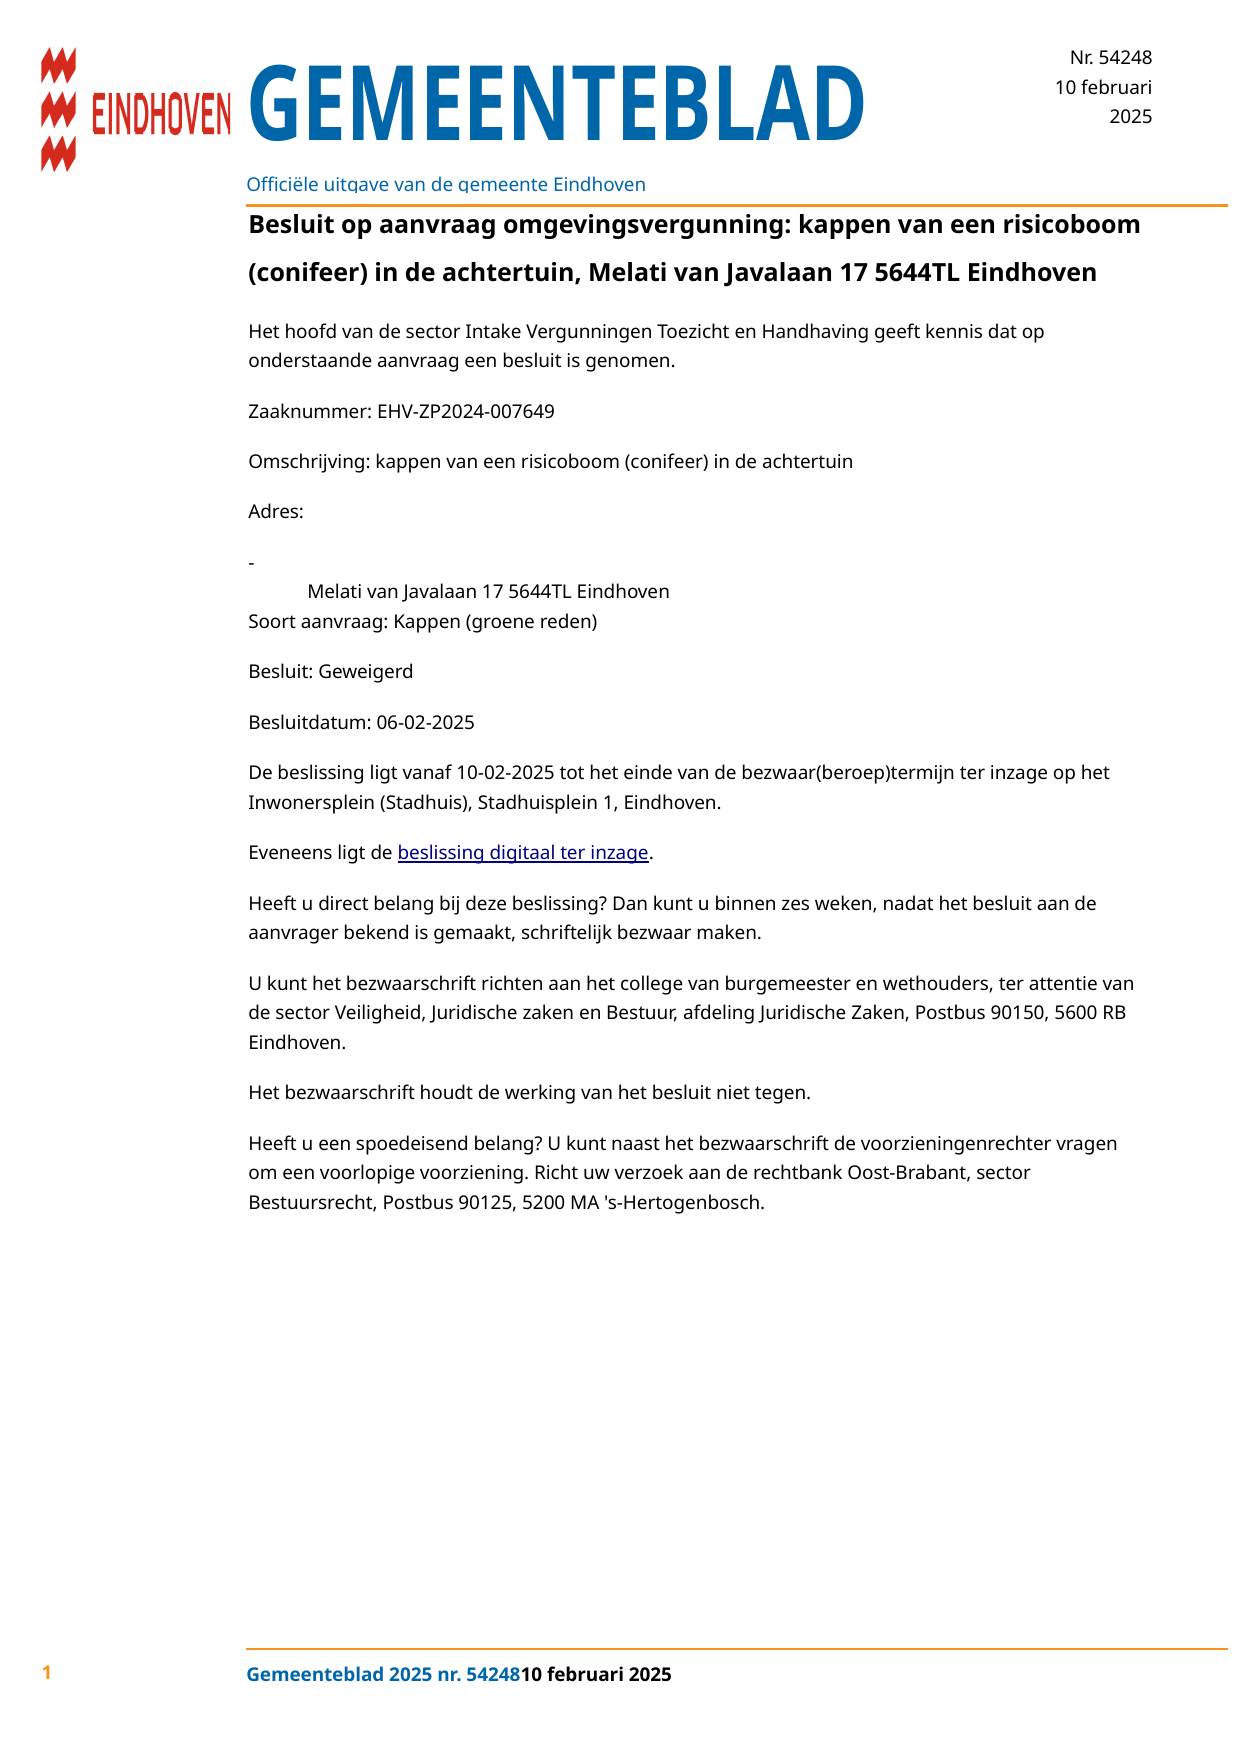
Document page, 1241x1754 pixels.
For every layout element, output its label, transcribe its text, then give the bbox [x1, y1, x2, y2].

text Eveneens ligt de beslissing digitaal ter inzage. [248, 839, 1152, 865]
text Het bezwaarschrift houdt de werking van het besluit niet tegen. [248, 1079, 1152, 1105]
list Melati van Javalaan 17 5644TL Eindhoven [248, 579, 1152, 604]
text Adres: [248, 499, 1152, 524]
text Soort aanvraag: Kappen (groene reden) [248, 608, 1152, 634]
text De beslissing ligt vanaf 10-02-2025 tot het einde van de bezwaar(beroep)termijn ter inzage op het Inwonersplein (Stadhuis), Stadhuisplein 1, Eindhoven. [248, 759, 1152, 815]
text Besluitdatum: 06-02-2025 [248, 709, 1152, 735]
text U kunt het bezwaarschrift richten aan het college van burgemeester en wethouders, ter attentie van de sector Veiligheid, Juridische zaken en Bestuur, afdeling Juridische Zaken, Postbus 90150, 5600 RB Eindhoven. [248, 970, 1152, 1055]
text Heeft u direct belang bij deze beslissing? Dan kunt u binnen zes weken, nadat het besluit aan de aanvrager bekend is gemaakt, schriftelijk bezwaar maken. [248, 890, 1152, 945]
text Zaaknummer: EHV-ZP2024-007649 [248, 398, 1152, 424]
text Besluit: Geweigerd [248, 659, 1152, 684]
text Het hoofd van de sector Intake Vergunningen Toezicht en Handhaving geeft kennis dat op onderstaande aanvraag een besluit is genomen. [248, 318, 1152, 373]
picture [41, 47, 231, 172]
text Heeft u een spoedeisend belang? U kunt naast het bezwaarschrift de voorzieningenrechter vragen om een voorlopige voorziening. Richt uw verzoek aan de rechtbank Oost-Brabant, sector Bestuursrecht, Postbus 90125, 5200 MA 's-Hertogenbosch. [248, 1130, 1152, 1215]
text Omschrijving: kappen van een risicoboom (conifeer) in de achtertuin [248, 448, 1152, 474]
text Besluit op aanvraag omgevingsvergunning: kappen van een risicoboom (conifeer) in de achtertuin, Melati van Javalaan 17 5644TL Eindhoven [248, 207, 1152, 288]
